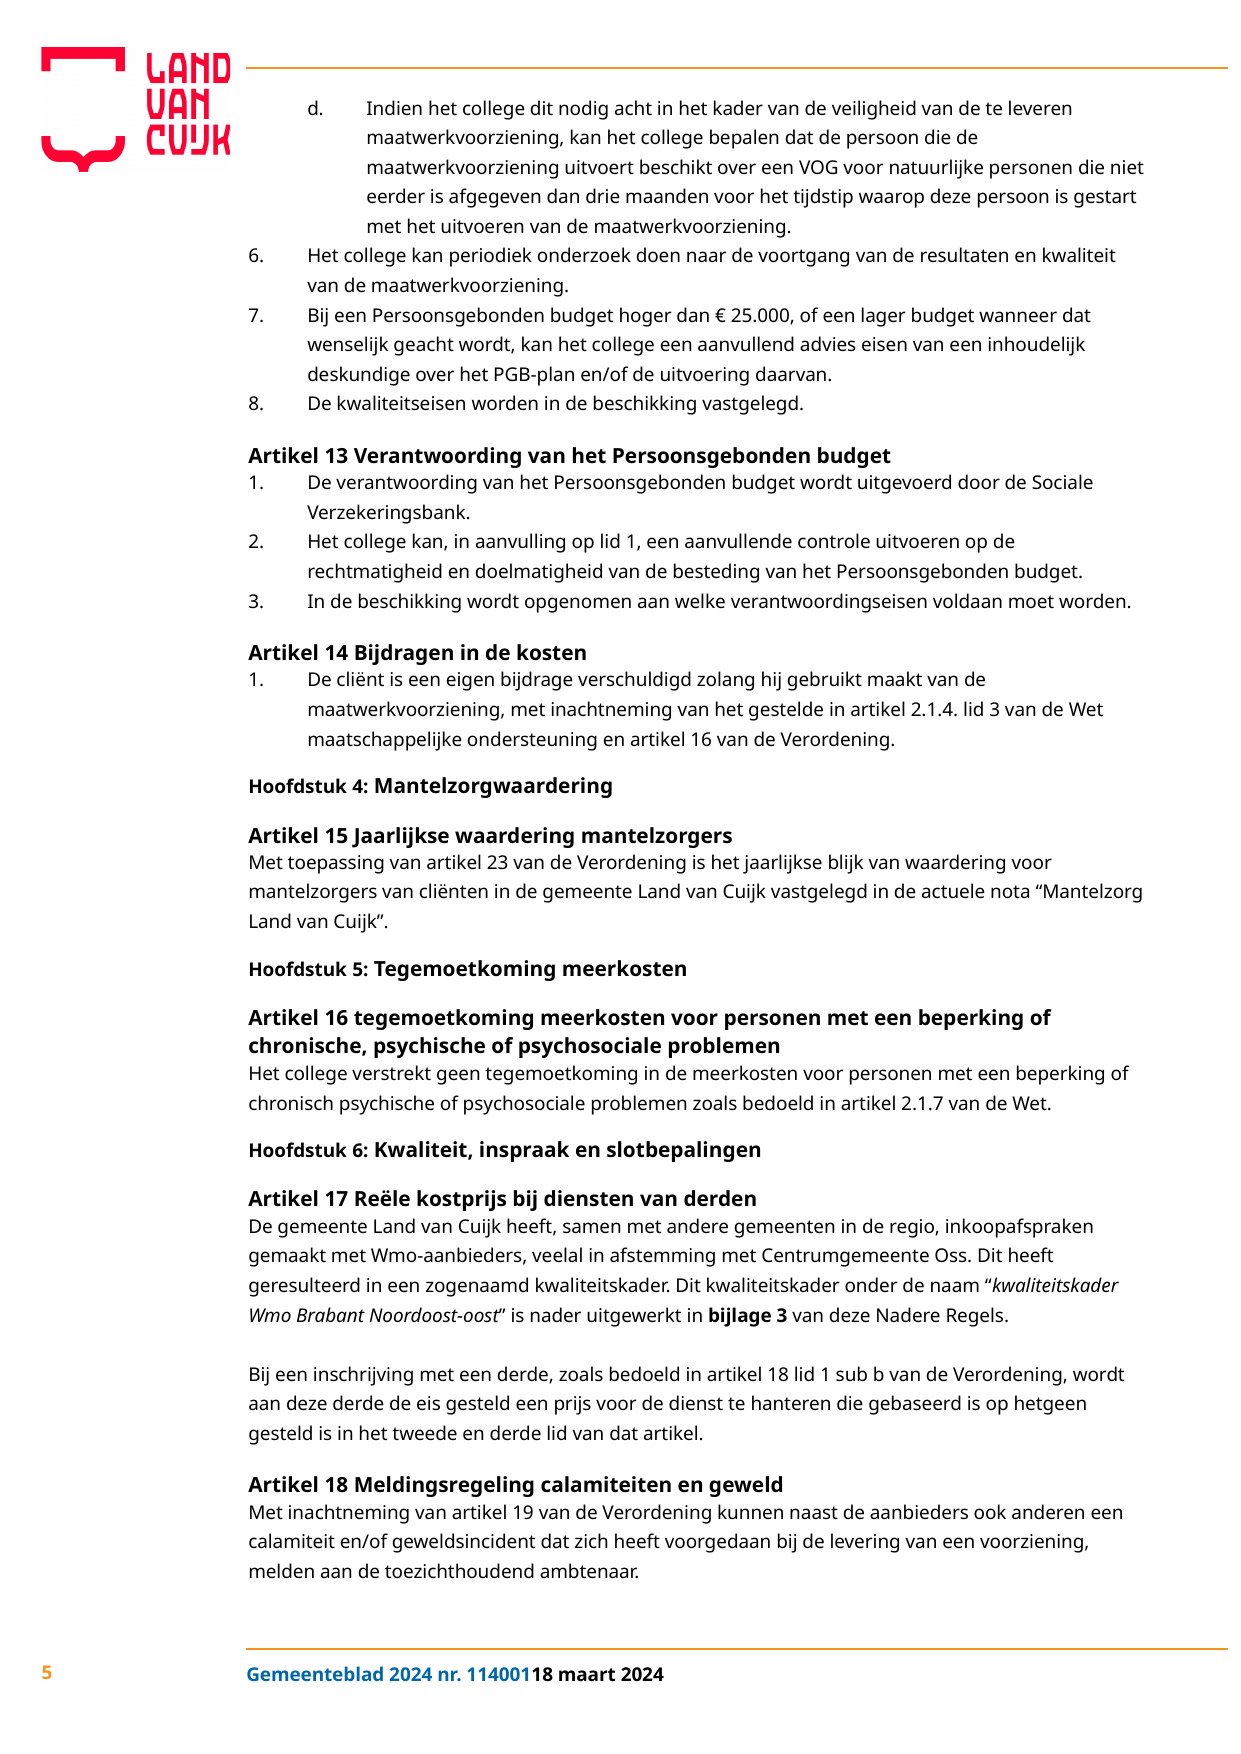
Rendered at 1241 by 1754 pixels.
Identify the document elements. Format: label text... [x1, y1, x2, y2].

text Met inachtneming van artikel 19 van de Verordening kunnen naast de aanbieders ook anderen een calamiteit en/of geweldsincident dat zich heeft voorgedaan bij de levering van een voorziening, melden aan de toezichthoudend ambtenaar. [248, 1499, 1152, 1584]
list De cliënt is een eigen bijdrage verschuldigd zolang hij gebruikt maakt van de maatwerkvoorziening, met inachtneming van het gestelde in artikel 2.1.4. lid 3 van de Wet maatschappelijke ondersteuning en artikel 16 van de Verordening. [248, 667, 1152, 752]
list De kwaliteitseisen worden in de beschikking vastgelegd. [248, 391, 1152, 416]
text Artikel 14 Bijdragen in de kosten [248, 638, 1152, 667]
list De verantwoording van het Persoonsgebonden budget wordt uitgevoerd door de Sociale Verzekeringsbank. [248, 469, 1152, 525]
text De gemeente Land van Cuijk heeft, samen met andere gemeenten in de regio, inkoopafspraken gemaakt met Wmo-aanbieders, veelal in afstemming met Centrumgemeente Oss. Dit heeft geresulteerd in een zogenaamd kwaliteitskader. Dit kwaliteitskader onder de naam “kwaliteitskader Wmo Brabant Noordoost-oost” is nader uitgewerkt in bijlage 3 van deze Nadere Regels. [248, 1213, 1152, 1327]
list Bij een Persoonsgebonden budget hoger dan € 25.000, of een lager budget wanneer dat wenselijk geacht wordt, kan het college een aanvullend advies eisen van een inhoudelijk deskundige over het PGB-plan en/of de uitvoering daarvan. [248, 302, 1152, 387]
text Hoofdstuk 4: Mantelzorgwaardering [248, 771, 1152, 800]
list Het college kan, in aanvulling op lid 1, een aanvullende controle uitvoeren op de rechtmatigheid en doelmatigheid van de besteding van het Persoonsgebonden budget. [248, 529, 1152, 584]
text Artikel 18 Meldingsregeling calamiteiten en geweld [248, 1471, 1152, 1499]
text Artikel 13 Verantwoording van het Persoonsgebonden budget [248, 441, 1152, 469]
text Bij een inschrijving met een derde, zoals bedoeld in artikel 18 lid 1 sub b van de Verordening, wordt aan deze derde de eis gesteld een prijs voor de dienst te hanteren die gebaseerd is op hetgeen gesteld is in het tweede en derde lid van dat artikel. [248, 1361, 1152, 1446]
text Artikel 16 tegemoetkoming meerkosten voor personen met een beperking of chronische, psychische of psychosociale problemen [248, 1003, 1152, 1060]
list Indien het college dit nodig acht in het kader van de veiligheid van de te leveren maatwerkvoorziening, kan het college bepalen dat de persoon die de maatwerkvoorziening uitvoert beschikt over een VOG voor natuurlijke personen die niet eerder is afgegeven dan drie maanden voor het tijdstip waarop deze persoon is gestart met het uitvoeren van de maatwerkvoorziening. [307, 95, 1152, 239]
text Met toepassing van artikel 23 van de Verordening is het jaarlijkse blijk van waardering voor mantelzorgers van cliënten in de gemeente Land van Cuijk vastgelegd in de actuele nota “Mantelzorg Land van Cuijk”. [248, 849, 1152, 934]
text Hoofdstuk 6: Kwaliteit, inspraak en slotbepalingen [248, 1135, 1152, 1164]
text Hoofdstuk 5: Tegemoetkoming meerkosten [248, 954, 1152, 982]
list Het college kan periodiek onderzoek doen naar de voortgang van de resultaten en kwaliteit van de maatwerkvoorziening. [248, 243, 1152, 298]
text Het college verstrekt geen tegemoetkoming in de meerkosten voor personen met een beperking of chronisch psychische of psychosociale problemen zoals bedoeld in artikel 2.1.7 van de Wet. [248, 1060, 1152, 1115]
text Artikel 17 Reële kostprijs bij diensten van derden [248, 1184, 1152, 1213]
picture [41, 47, 231, 172]
list In de beschikking wordt opgenomen aan welke verantwoordingseisen voldaan moet worden. [248, 588, 1152, 613]
text Artikel 15 Jaarlijkse waardering mantelzorgers [248, 821, 1152, 849]
